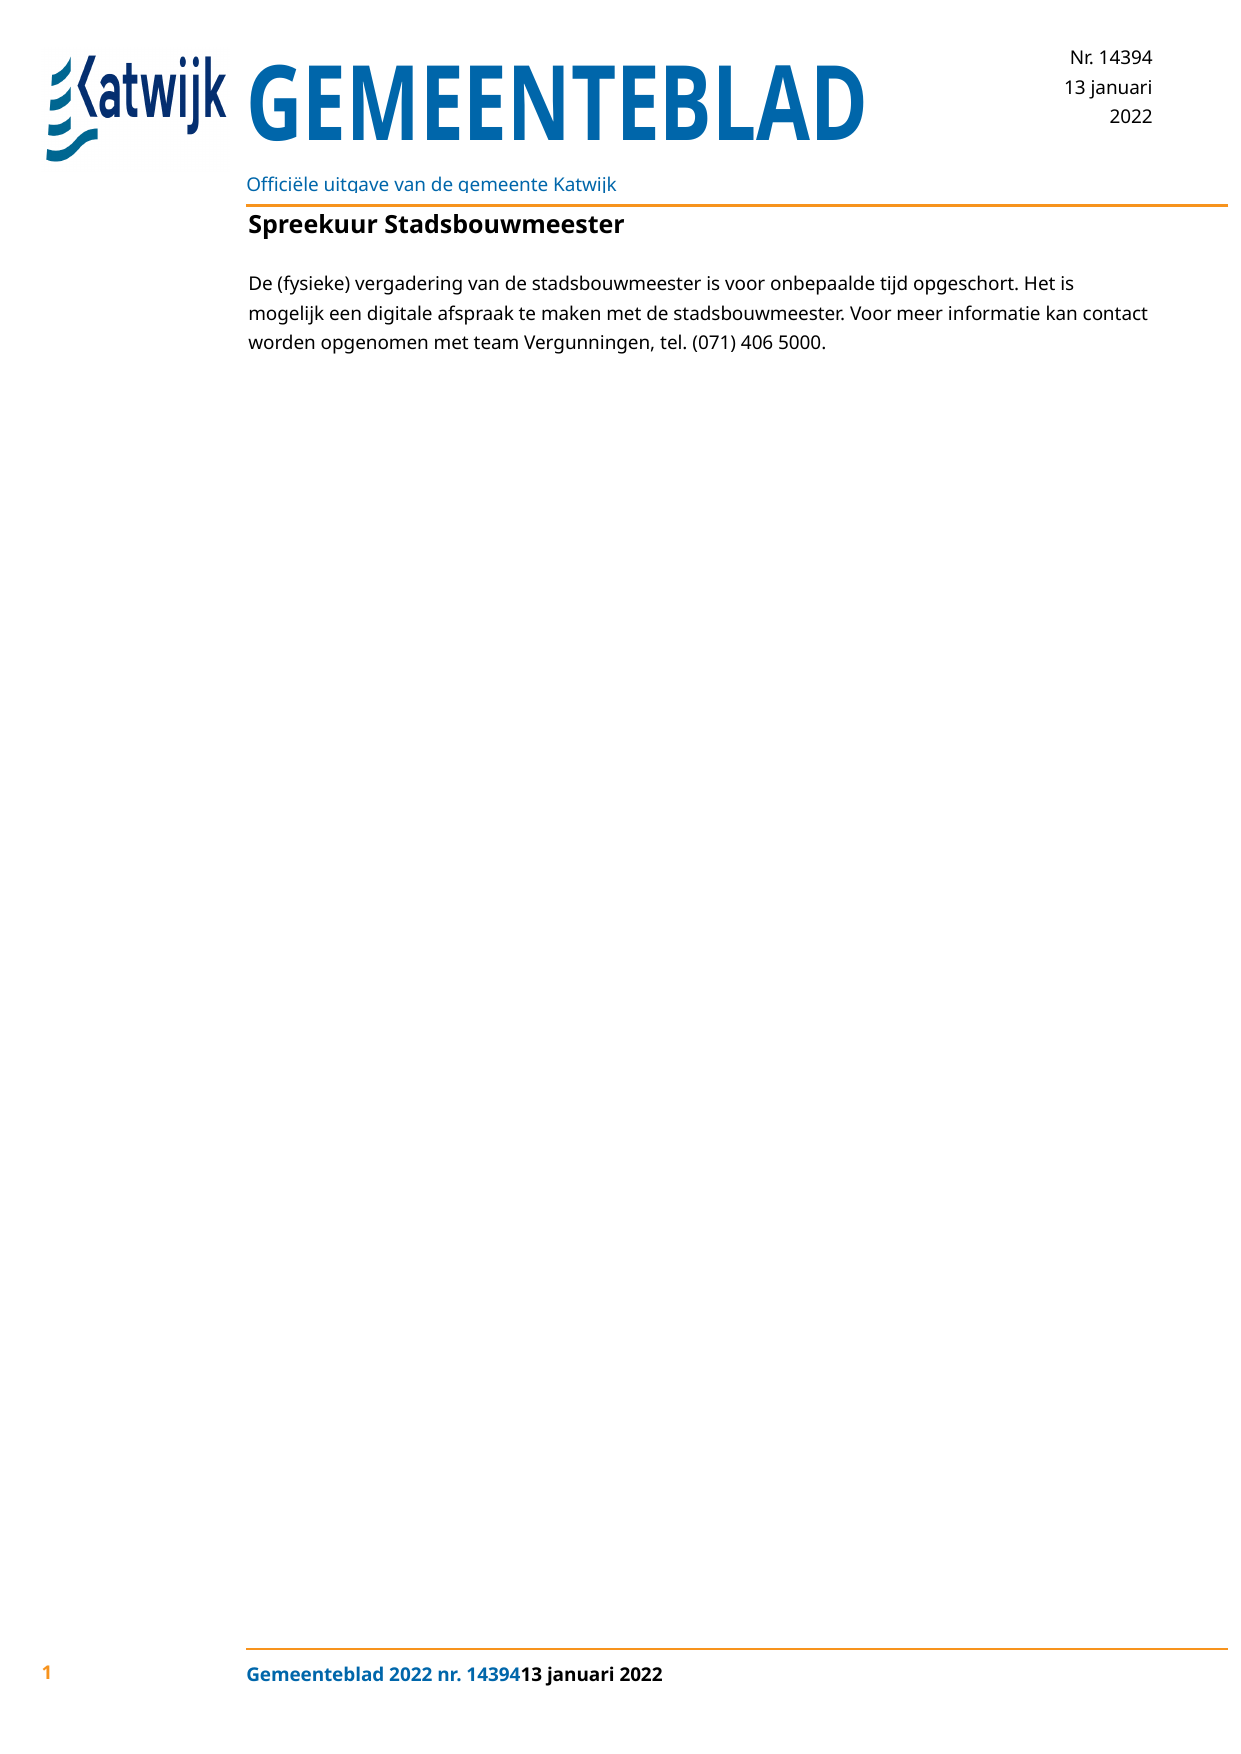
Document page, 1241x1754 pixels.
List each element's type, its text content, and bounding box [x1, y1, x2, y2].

text Spreekuur Stadsbouwmeester [248, 207, 1152, 241]
text De (fysieke) vergadering van de stadsbouwmeester is voor onbepaalde tijd opgeschort. Het is mogelijk een digitale afspraak te maken met de stadsbouwmeester. Voor meer informatie kan contact worden opgenomen met team Vergunningen, tel. (071) 406 5000. [248, 270, 1152, 355]
picture [41, 47, 231, 172]
